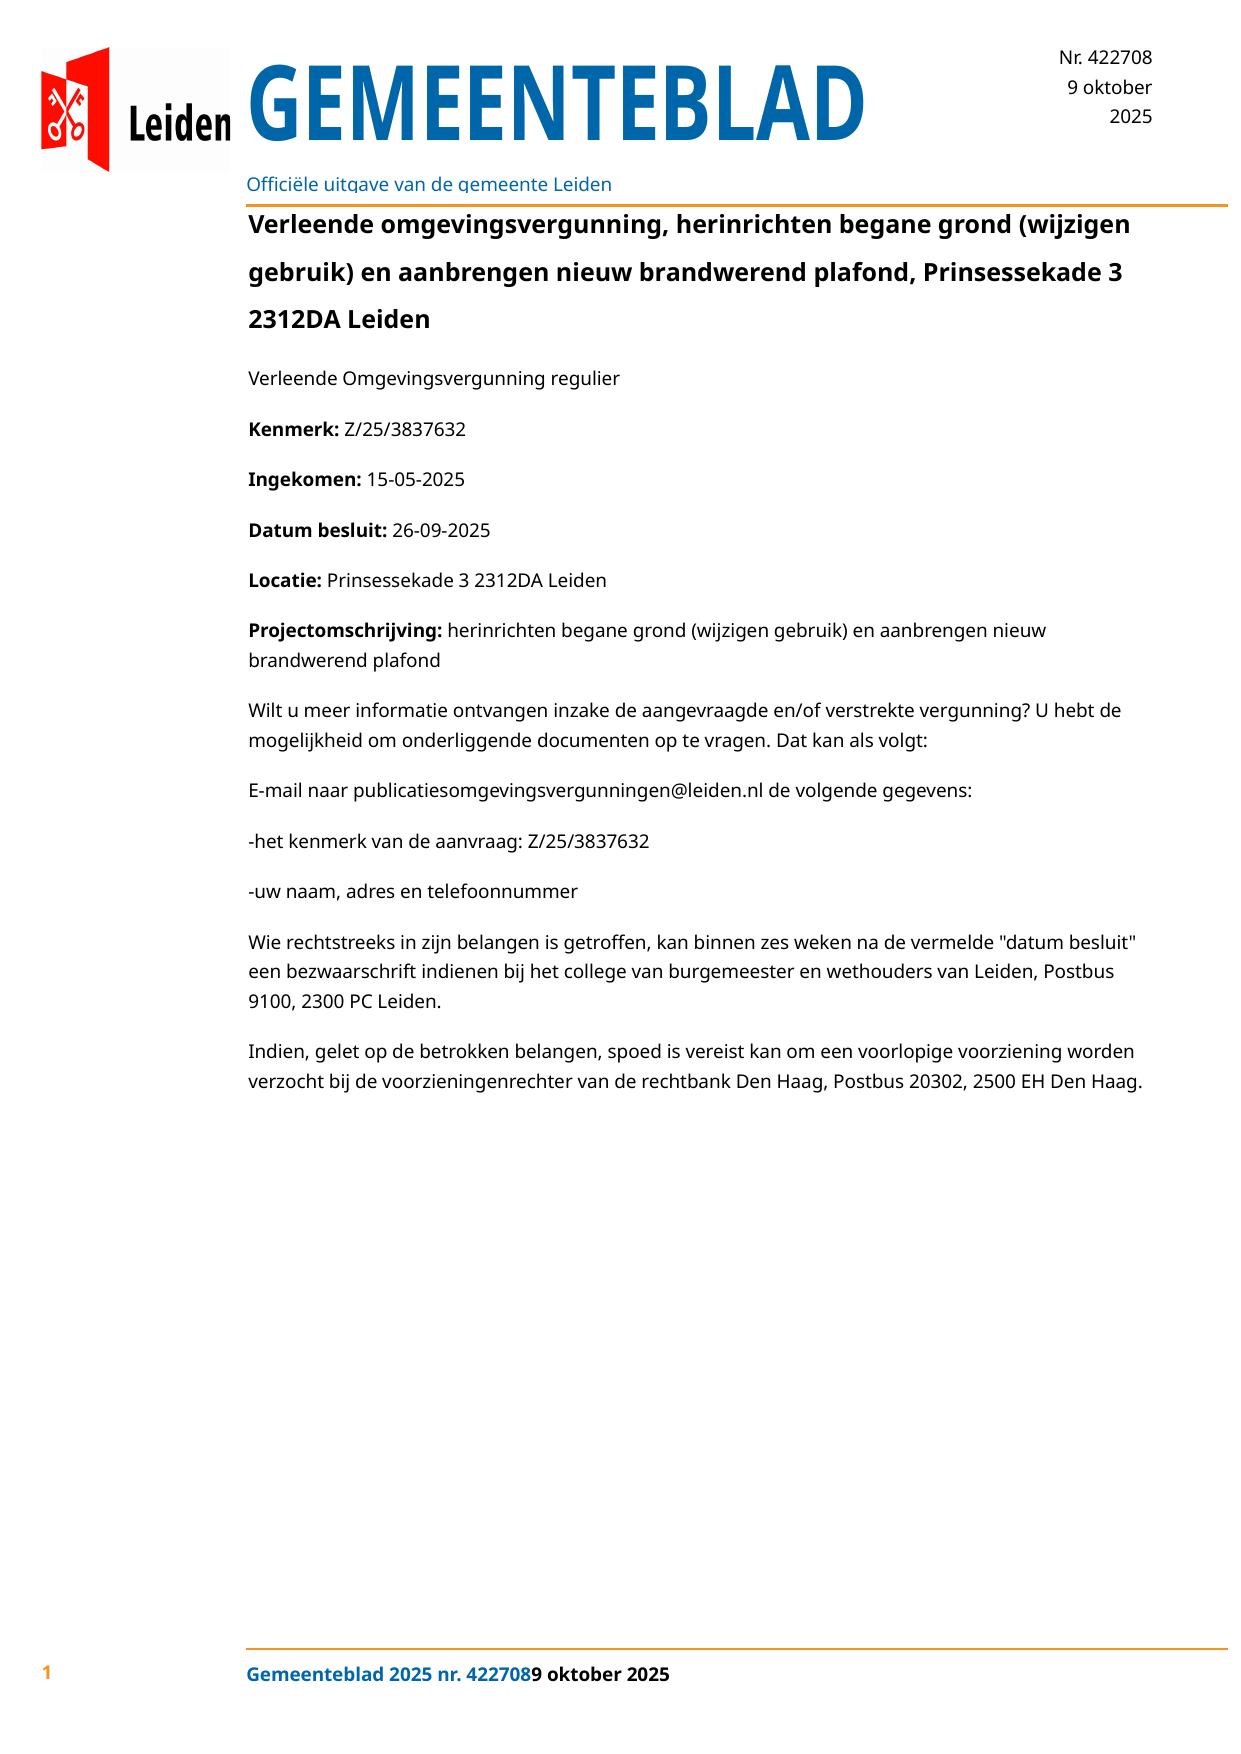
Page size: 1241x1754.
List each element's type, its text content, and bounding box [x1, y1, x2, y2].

text Ingekomen: 15-05-2025 [248, 466, 1152, 492]
text Wie rechtstreeks in zijn belangen is getroffen, kan binnen zes weken na de vermelde "datum besluit" een bezwaarschrift indienen bij het college van burgemeester en wethouders van Leiden, Postbus 9100, 2300 PC Leiden. [248, 929, 1152, 1014]
picture [41, 47, 231, 172]
text Indien, gelet op de betrokken belangen, spoed is vereist kan om een voorlopige voorziening worden verzocht bij de voorzieningenrechter van de rechtbank Den Haag, Postbus 20302, 2500 EH Den Haag. [248, 1038, 1152, 1094]
text Wilt u meer informatie ontvangen inzake de aangevraagde en/of verstrekte vergunning? U hebt de mogelijkheid om onderliggende documenten op te vragen. Dat kan als volgt: [248, 698, 1152, 753]
text E-mail naar publicatiesomgevingsvergunningen@leiden.nl de volgende gegevens: [248, 778, 1152, 803]
text Kenmerk: Z/25/3837632 [248, 416, 1152, 442]
text Verleende Omgevingsvergunning regulier [248, 366, 1152, 391]
text Datum besluit: 26-09-2025 [248, 517, 1152, 542]
text -het kenmerk van de aanvraag: Z/25/3837632 [248, 828, 1152, 854]
text Locatie: Prinsessekade 3 2312DA Leiden [248, 567, 1152, 593]
text Projectomschrijving: herinrichten begane grond (wijzigen gebruik) en aanbrengen nieuw brandwerend plafond [248, 618, 1152, 673]
text -uw naam, adres en telefoonnummer [248, 878, 1152, 904]
text Verleende omgevingsvergunning, herinrichten begane grond (wijzigen gebruik) en aanbrengen nieuw brandwerend plafond, Prinsessekade 3 2312DA Leiden [248, 207, 1152, 336]
